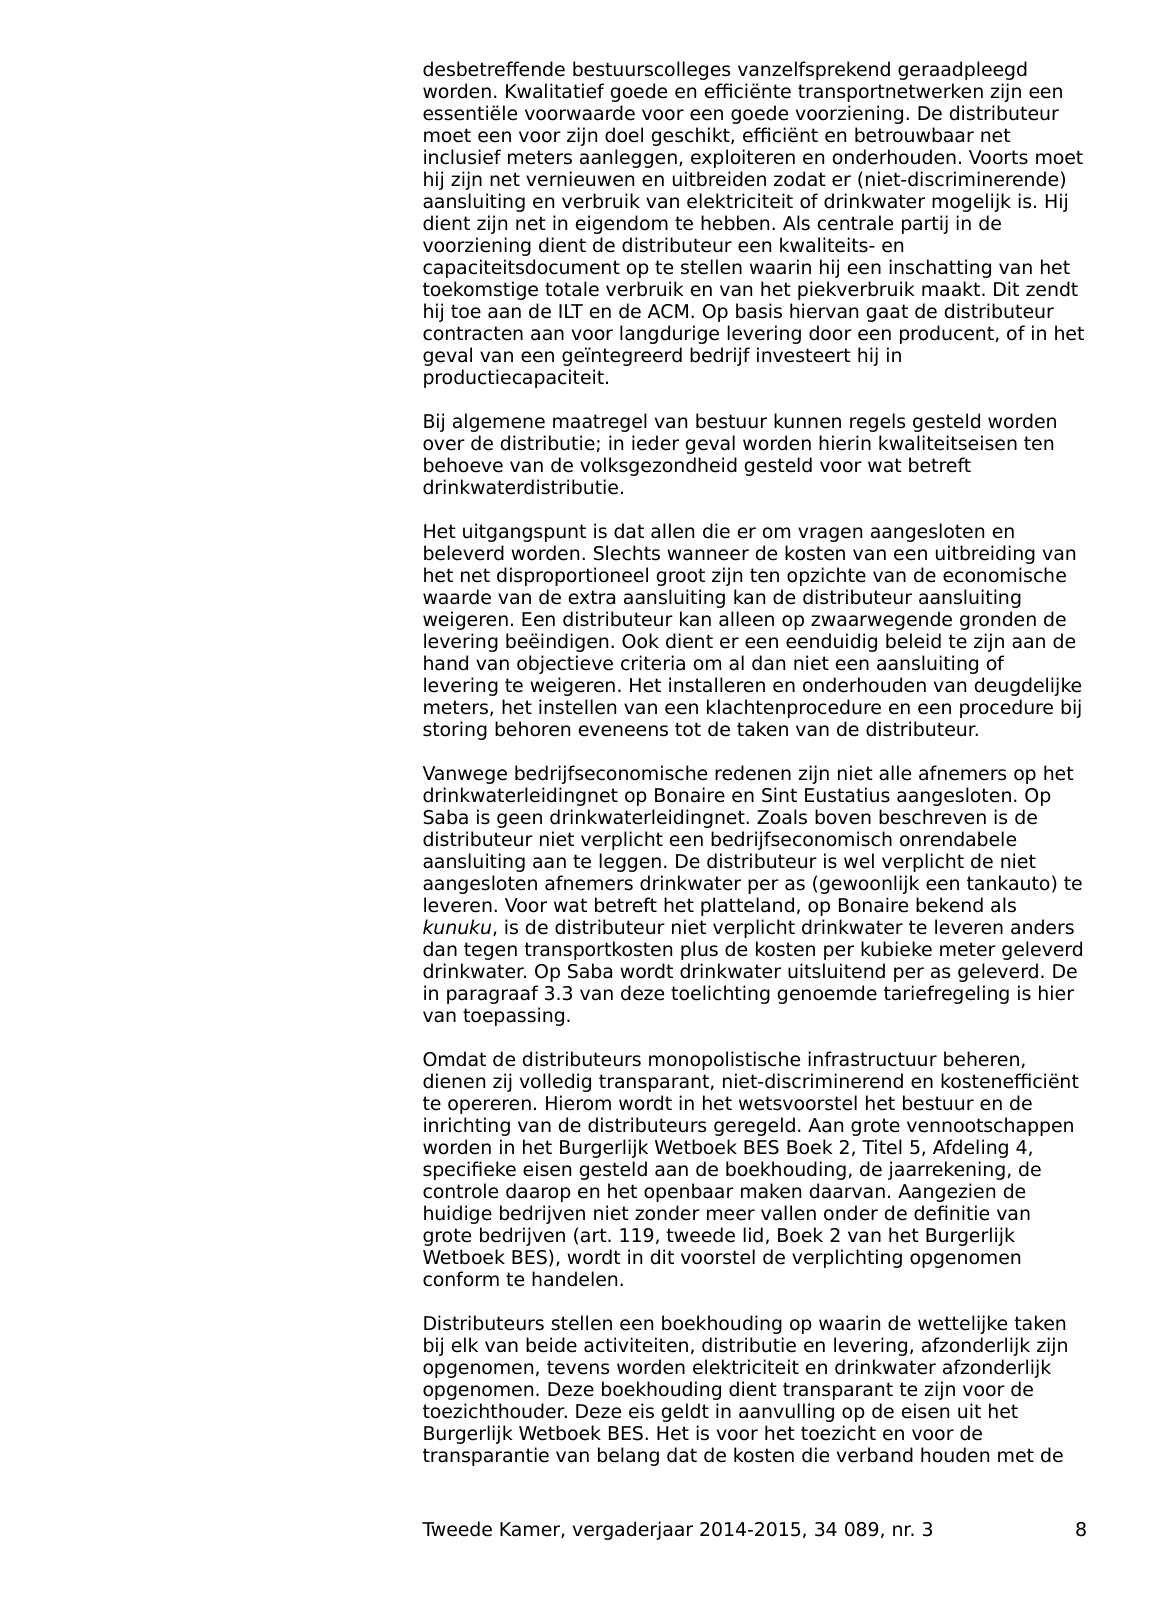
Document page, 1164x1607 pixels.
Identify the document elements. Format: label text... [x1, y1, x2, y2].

text Vanwege bedrijfseconomische redenen zijn niet alle afnemers op het drinkwaterleidingnet op Bonaire en Sint Eustatius aangesloten. Op Saba is geen drinkwaterleidingnet. Zoals boven beschreven is de distributeur niet verplicht een bedrijfseconomisch onrendabele aansluiting aan te leggen. De distributeur is wel verplicht de niet aangesloten afnemers drinkwater per as (gewoonlijk een tankauto) te leveren. Voor wat betreft het platteland, op Bonaire bekend als kunuku, is de distributeur niet verplicht drinkwater te leveren anders dan tegen transportkosten plus de kosten per kubieke meter geleverd drinkwater. Op Saba wordt drinkwater uitsluitend per as geleverd. De in paragraaf 3.3 van deze toelichting genoemde tariefregeling is hier van toepassing. [422, 763, 1087, 1027]
text Omdat de distributeurs monopolistische infrastructuur beheren, dienen zij volledig transparant, niet-discriminerend en kostenefficiënt te opereren. Hierom wordt in het wetsvoorstel het bestuur en de inrichting van de distributeurs geregeld. Aan grote vennootschappen worden in het Burgerlijk Wetboek BES Boek 2, Titel 5, Afdeling 4, specifieke eisen gesteld aan de boekhouding, de jaarrekening, de controle daarop en het openbaar maken daarvan. Aangezien de huidige bedrijven niet zonder meer vallen onder de definitie van grote bedrijven (art. 119, tweede lid, Boek 2 van het Burgerlijk Wetboek BES), wordt in dit voorstel de verplichting opgenomen conform te handelen. [422, 1049, 1087, 1291]
text Het uitgangspunt is dat allen die er om vragen aangesloten en beleverd worden. Slechts wanneer de kosten van een uitbreiding van het net disproportioneel groot zijn ten opzichte van de economische waarde van de extra aansluiting kan de distributeur aansluiting weigeren. Een distributeur kan alleen op zwaarwegende gronden de levering beëindigen. Ook dient er een eenduidig beleid te zijn aan de hand van objectieve criteria om al dan niet een aansluiting of levering te weigeren. Het installeren en onderhouden van deugdelijke meters, het instellen van een klachtenprocedure en een procedure bij storing behoren eveneens tot de taken van de distributeur. [422, 521, 1087, 741]
text Distributeurs stellen een boekhouding op waarin de wettelijke taken bij elk van beide activiteiten, distributie en levering, afzonderlijk zijn opgenomen, tevens worden elektriciteit en drinkwater afzonderlijk opgenomen. Deze boekhouding dient transparant te zijn voor de toezichthouder. Deze eis geldt in aanvulling op de eisen uit het Burgerlijk Wetboek BES. Het is voor het toezicht en voor de transparantie van belang dat de kosten die verband houden met de [422, 1313, 1087, 1467]
text Bij algemene maatregel van bestuur kunnen regels gesteld worden over de distributie; in ieder geval worden hierin kwaliteitseisen ten behoeve van de volksgezondheid gesteld voor wat betreft drinkwaterdistributie. [422, 411, 1087, 499]
text desbetreffende bestuurscolleges vanzelfsprekend geraadpleegd worden. Kwalitatief goede en efficiënte transportnetwerken zijn een essentiële voorwaarde voor een goede voorziening. De distributeur moet een voor zijn doel geschikt, efficiënt en betrouwbaar net inclusief meters aanleggen, exploiteren en onderhouden. Voorts moet hij zijn net vernieuwen en uitbreiden zodat er (niet-discriminerende) aansluiting en verbruik van elektriciteit of drinkwater mogelijk is. Hij dient zijn net in eigendom te hebben. Als centrale partij in de voorziening dient de distributeur een kwaliteits- en capaciteitsdocument op te stellen waarin hij een inschatting van het toekomstige totale verbruik en van het piekverbruik maakt. Dit zendt hij toe aan de ILT en de ACM. Op basis hiervan gaat de distributeur contracten aan voor langdurige levering door een producent, of in het geval van een geïntegreerd bedrijf investeert hij in productiecapaciteit. [422, 59, 1087, 389]
